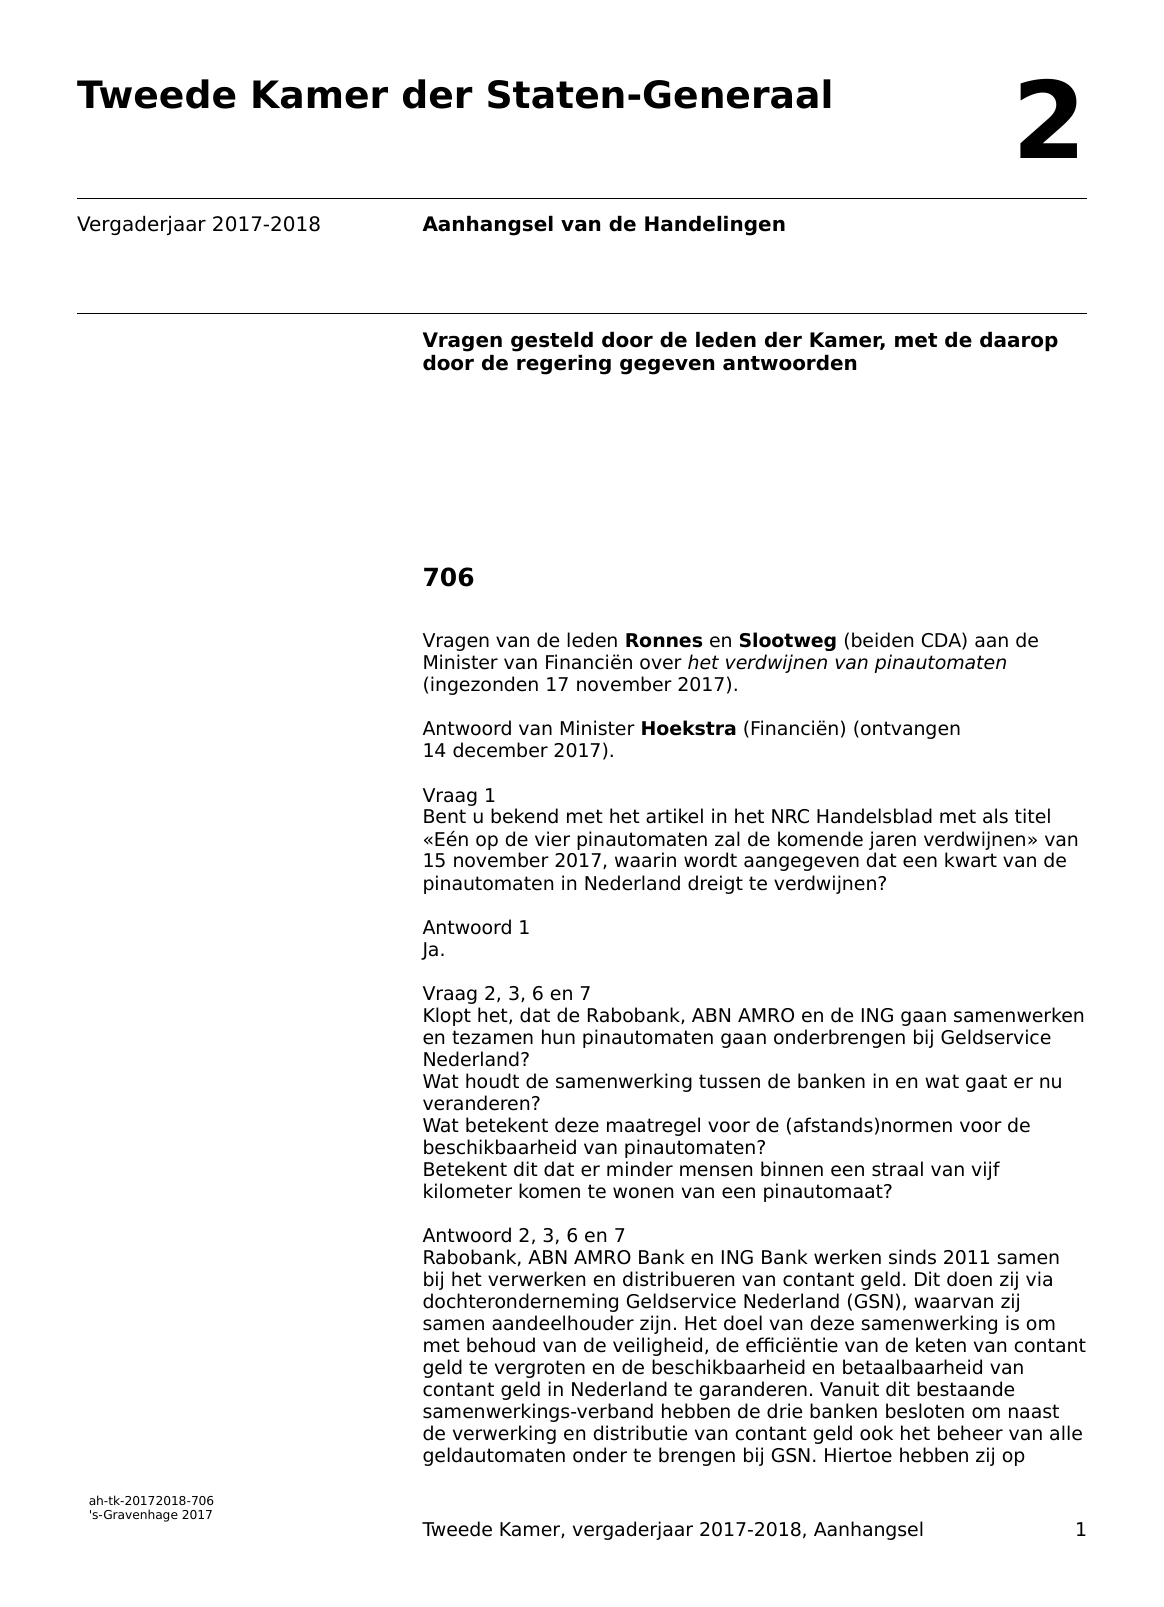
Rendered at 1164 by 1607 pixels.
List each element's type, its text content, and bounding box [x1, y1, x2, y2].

table_cell Aanhangsel van de Handelingen [422, 199, 1087, 313]
table_header Tweede Kamer der Staten-Generaal [77, 59, 886, 198]
text 706 [422, 563, 1087, 592]
text Klopt het, dat de Rabobank, ABN AMRO en de ING gaan samenwerken en tezamen hun pinautomaten gaan onderbrengen bij Geldservice Nederland? [422, 1005, 1087, 1071]
text Antwoord 2, 3, 6 en 7 [422, 1225, 1087, 1247]
text 's-Gravenhage 2017 [88, 1508, 323, 1522]
table_cell Vragen gesteld door de leden der Kamer, met de daarop door de regering gegeven antwoorden [422, 314, 1087, 375]
table_cell [77, 314, 422, 375]
text Rabobank, ABN AMRO Bank en ING Bank werken sinds 2011 samen bij het verwerken en distribueren van contant geld. Dit doen zij via dochteronderneming Geldservice Nederland (GSN), waarvan zij samen aandeelhouder zijn. Het doel van deze samenwerking is om met behoud van de veiligheid, de efficiëntie van de keten van contant geld te vergroten en de beschikbaarheid en betaalbaarheid van contant geld in Nederland te garanderen. Vanuit dit bestaande samenwerkings-verband hebben de drie banken besloten om naast de verwerking en distributie van contant geld ook het beheer van alle geldautomaten onder te brengen bij GSN. Hiertoe hebben zij op [422, 1247, 1087, 1466]
table_cell Vergaderjaar 2017-2018 [77, 199, 422, 313]
text ah-tk-20172018-706 [88, 1494, 323, 1508]
text Vraag 1 [422, 784, 1087, 806]
text Antwoord 1 [422, 917, 1087, 938]
table_header 2 [886, 59, 1087, 198]
text Antwoord van Minister Hoekstra (Financiën) (ontvangen 14 december 2017). [422, 718, 1087, 762]
text Wat houdt de samenwerking tussen de banken in en wat gaat er nu veranderen? [422, 1071, 1087, 1114]
text Vraag 2, 3, 6 en 7 [422, 983, 1087, 1005]
text Ja. [422, 938, 1087, 961]
text Vragen van de leden Ronnes en Slootweg (beiden CDA) aan de Minister van Financiën over het verdwijnen van pinautomaten (ingezonden 17 november 2017). [422, 630, 1087, 696]
text Wat betekent deze maatregel voor de (afstands)normen voor de beschikbaarheid van pinautomaten? [422, 1114, 1087, 1158]
text Bent u bekend met het artikel in het NRC Handelsblad met als titel «Eén op de vier pinautomaten zal de komende jaren verdwijnen» van 15 november 2017, waarin wordt aangegeven dat een kwart van de pinautomaten in Nederland dreigt te verdwijnen? [422, 806, 1087, 894]
text Betekent dit dat er minder mensen binnen een straal van vijf kilometer komen te wonen van een pinautomaat? [422, 1158, 1087, 1202]
